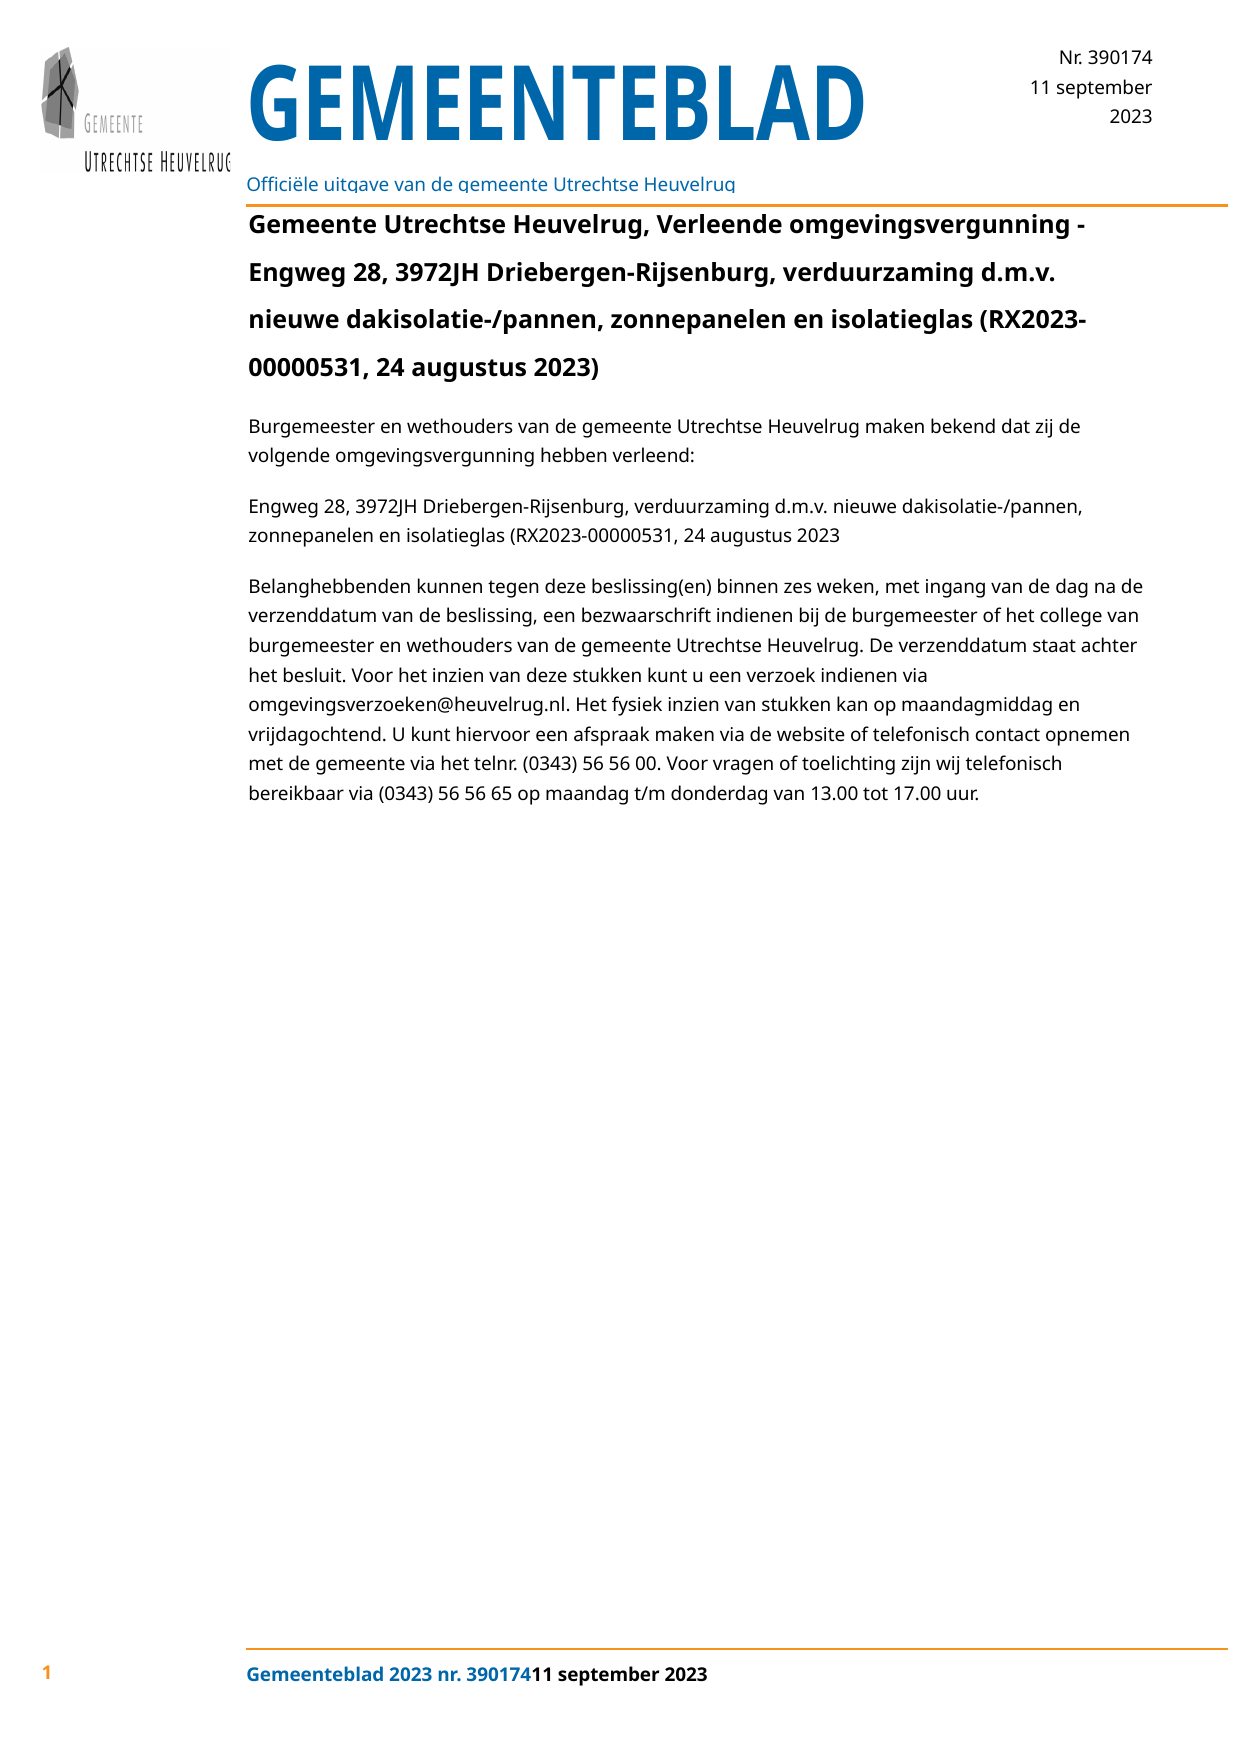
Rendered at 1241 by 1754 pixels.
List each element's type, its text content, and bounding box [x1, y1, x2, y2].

text Belanghebbenden kunnen tegen deze beslissing(en) binnen zes weken, met ingang van de dag na de verzenddatum van de beslissing, een bezwaarschrift indienen bij de burgemeester of het college van burgemeester en wethouders van de gemeente Utrechtse Heuvelrug. De verzenddatum staat achter het besluit. Voor het inzien van deze stukken kunt u een verzoek indienen via omgevingsverzoeken@heuvelrug.nl. Het fysiek inzien van stukken kan op maandagmiddag en vrijdagochtend. U kunt hiervoor een afspraak maken via de website of telefonisch contact opnemen met de gemeente via het telnr. (0343) 56 56 00. Voor vragen of toelichting zijn wij telefonisch bereikbaar via (0343) 56 56 65 op maandag t/m donderdag van 13.00 tot 17.00 uur. [248, 573, 1152, 806]
text Burgemeester en wethouders van de gemeente Utrechtse Heuvelrug maken bekend dat zij de volgende omgevingsvergunning hebben verleend: [248, 413, 1152, 468]
text Gemeente Utrechtse Heuvelrug, Verleende omgevingsvergunning - Engweg 28, 3972JH Driebergen-Rijsenburg, verduurzaming d.m.v. nieuwe dakisolatie-/pannen, zonnepanelen en isolatieglas (RX2023-00000531, 24 augustus 2023) [248, 207, 1152, 384]
text Engweg 28, 3972JH Driebergen-Rijsenburg, verduurzaming d.m.v. nieuwe dakisolatie-/pannen, zonnepanelen en isolatieglas (RX2023-00000531, 24 augustus 2023 [248, 493, 1152, 548]
picture [41, 47, 231, 172]
